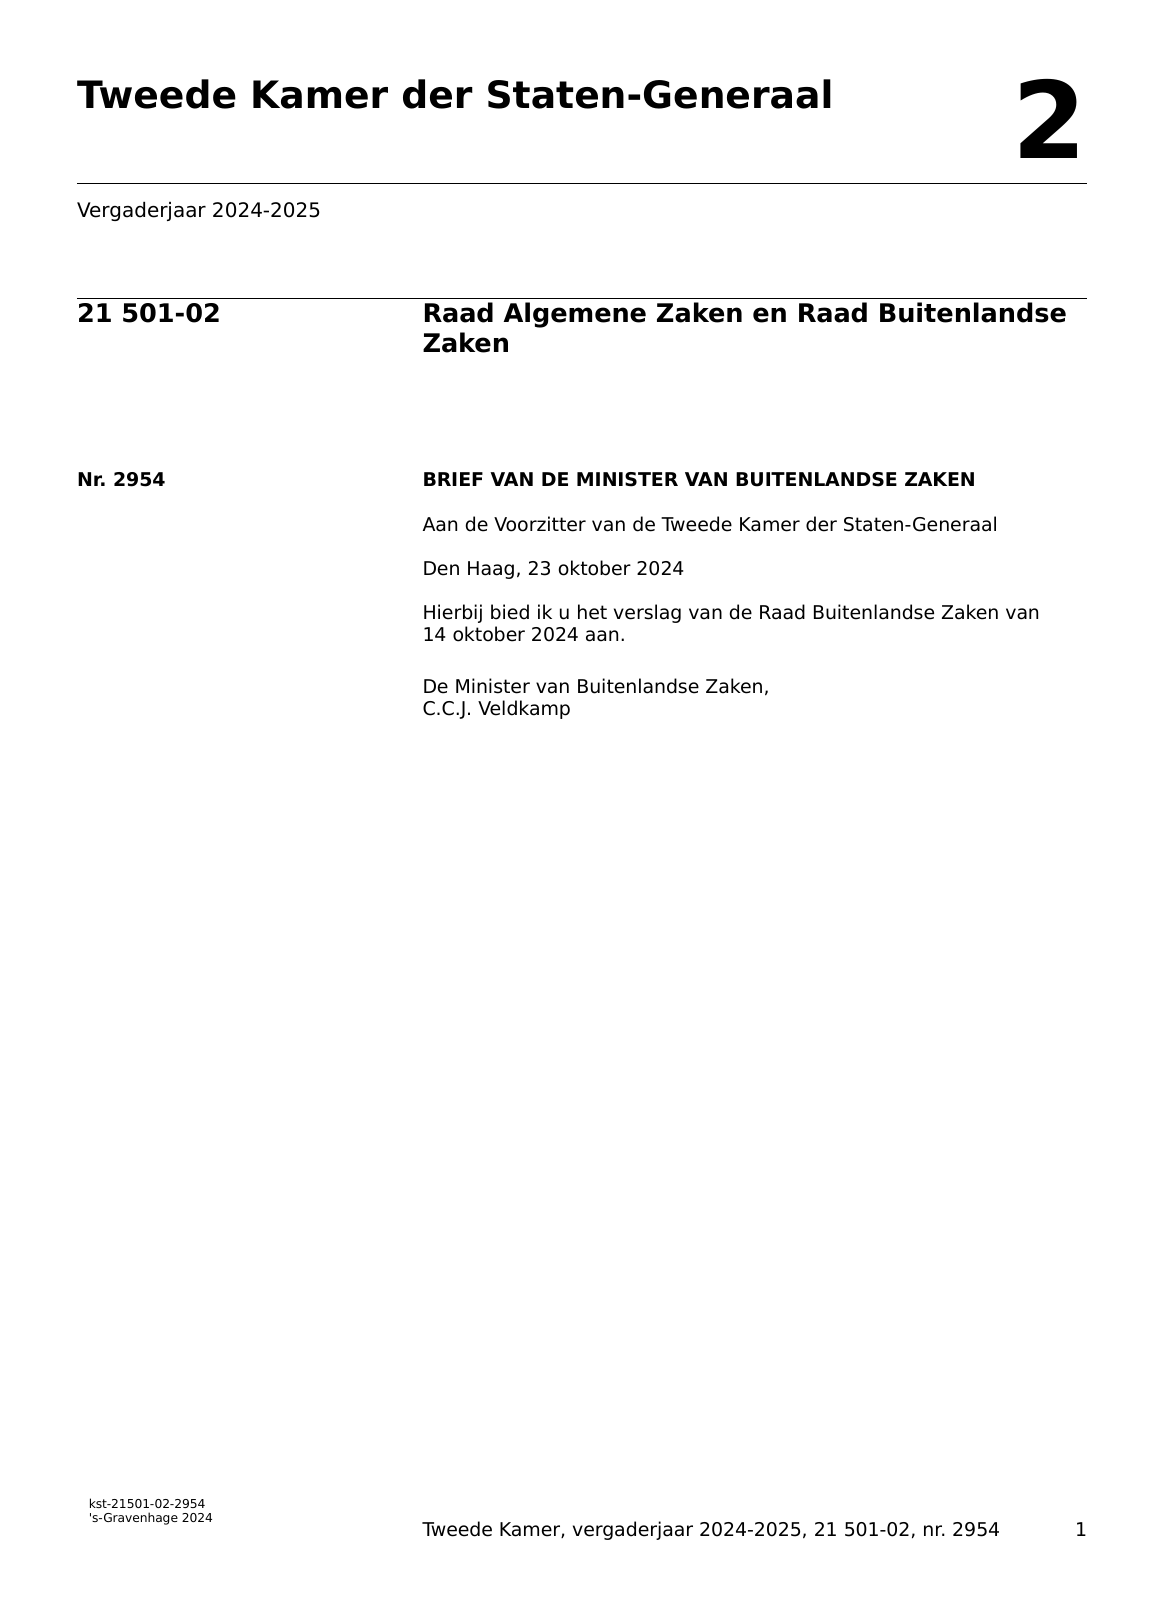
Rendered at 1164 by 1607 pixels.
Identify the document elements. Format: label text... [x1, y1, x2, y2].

text Aan de Voorzitter van de Tweede Kamer der Staten-Generaal [422, 513, 1087, 536]
text 's-Gravenhage 2024 [88, 1511, 323, 1525]
text De Minister van Buitenlandse Zaken, C.C.J. Veldkamp [422, 676, 1087, 720]
text kst-21501-02-2954 [88, 1497, 323, 1511]
table_header Tweede Kamer der Staten-Generaal [77, 59, 886, 183]
subtitle Nr. 2954 BRIEF VAN DE MINISTER VAN BUITENLANDSE ZAKEN [77, 469, 1087, 491]
table_cell Vergaderjaar 2024-2025 [77, 184, 1087, 298]
subtitle 21 501-02 Raad Algemene Zaken en Raad Buitenlandse Zaken [77, 299, 1087, 358]
table_header 2 [886, 59, 1087, 183]
text Den Haag, 23 oktober 2024 [422, 558, 1087, 580]
text Hierbij bied ik u het verslag van de Raad Buitenlandse Zaken van 14 oktober 2024 aan. [422, 602, 1087, 646]
